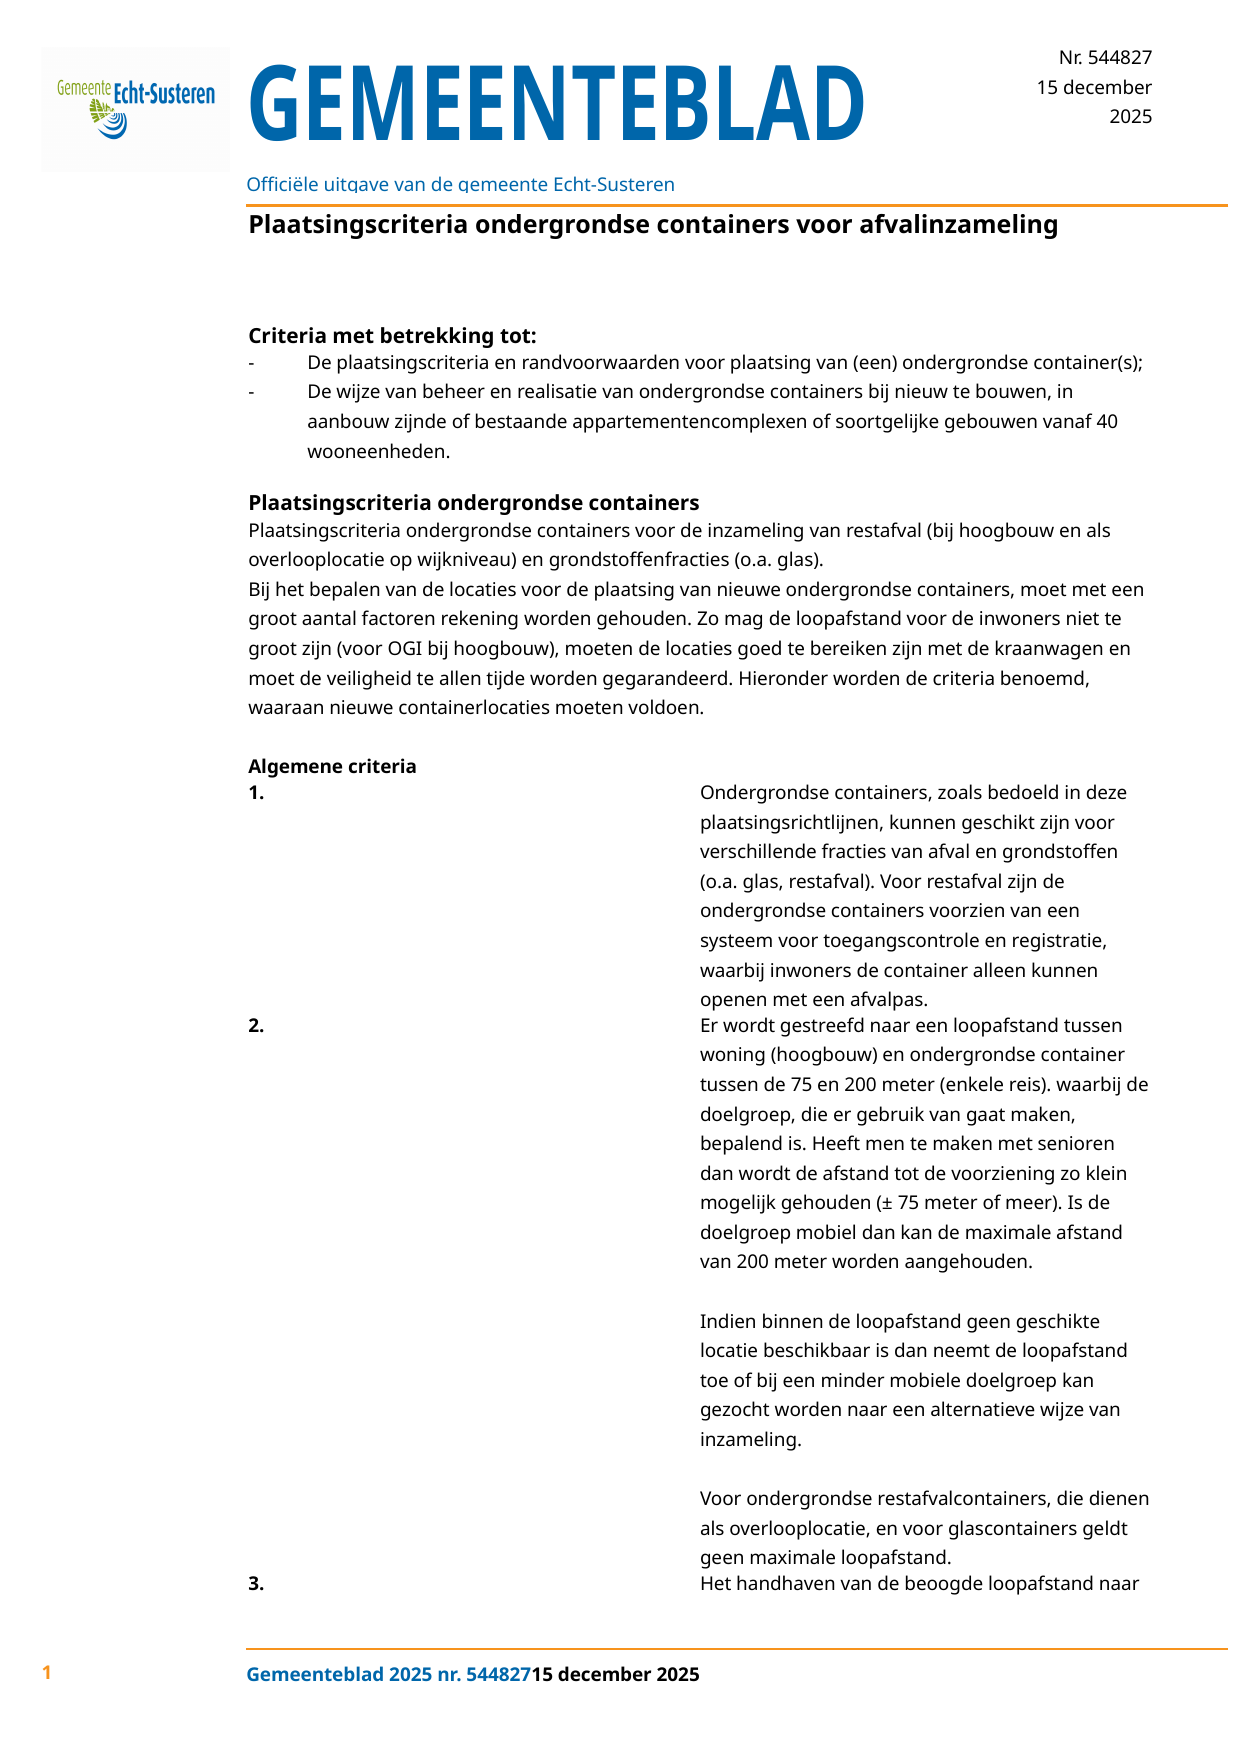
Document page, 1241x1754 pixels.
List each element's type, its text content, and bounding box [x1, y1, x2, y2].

table_header Algemene criteria [248, 754, 1152, 779]
picture [41, 47, 231, 172]
list De plaatsingscriteria en randvoorwaarden voor plaatsing van (een) ondergrondse container(s); [248, 349, 1152, 375]
list De wijze van beheer en realisatie van ondergrondse containers bij nieuw te bouwen, in aanbouw zijnde of bestaande appartementencomplexen of soortgelijke gebouwen vanaf 40 wooneenheden. [248, 379, 1152, 464]
text Plaatsingscriteria ondergrondse containers [248, 488, 1152, 517]
text Plaatsingscriteria ondergrondse containers voor afvalinzameling [248, 207, 1152, 241]
table_cell Ondergrondse containers, zoals bedoeld in deze plaatsingsrichtlijnen, kunnen geschikt zijn voor verschillende fracties van afval en grondstoffen (o.a. glas, restafval). Voor restafval zijn de ondergrondse containers voorzien van een systeem voor toegangscontrole en registratie, waarbij inwoners de container alleen kunnen openen met een afvalpas. [700, 779, 1152, 1012]
table_cell Er wordt gestreefd naar een loopafstand tussen woning (hoogbouw) en ondergrondse container tussen de 75 en 200 meter (enkele reis). waarbij de doelgroep, die er gebruik van gaat maken, bepalend is. Heeft men te maken met senioren dan wordt de afstand tot de voorziening zo klein mogelijk gehouden (± 75 meter of meer). Is de doelgroep mobiel dan kan de maximale afstand van 200 meter worden aangehouden. Indien binnen de loopafstand geen geschikte locatie beschikbaar is dan neemt de loopafstand toe of bij een minder mobiele doelgroep kan gezocht worden naar een alternatieve wijze van inzameling. Voor ondergrondse restafvalcontainers, die dienen als overlooplocatie, en voor glascontainers geldt geen maximale loopafstand. [700, 1012, 1152, 1570]
text Criteria met betrekking tot: [248, 321, 1152, 349]
text Bij het bepalen van de locaties voor de plaatsing van nieuwe ondergrondse containers, moet met een groot aantal factoren rekening worden gehouden. Zo mag de loopafstand voor de inwoners niet te groot zijn (voor OGI bij hoogbouw), moeten de locaties goed te bereiken zijn met de kraanwagen en moet de veiligheid te allen tijde worden gegarandeerd. Hieronder worden de criteria benoemd, waaraan nieuwe containerlocaties moeten voldoen. [248, 576, 1152, 720]
table_cell 1. [248, 779, 700, 1012]
table_cell 3. [248, 1570, 700, 1596]
table_cell 2. [248, 1012, 700, 1570]
text Plaatsingscriteria ondergrondse containers voor de inzameling van restafval (bij hoogbouw en als overlooplocatie op wijkniveau) en grondstoffenfracties (o.a. glas). [248, 517, 1152, 572]
table_cell Het handhaven van de beoogde loopafstand naar [700, 1570, 1152, 1596]
